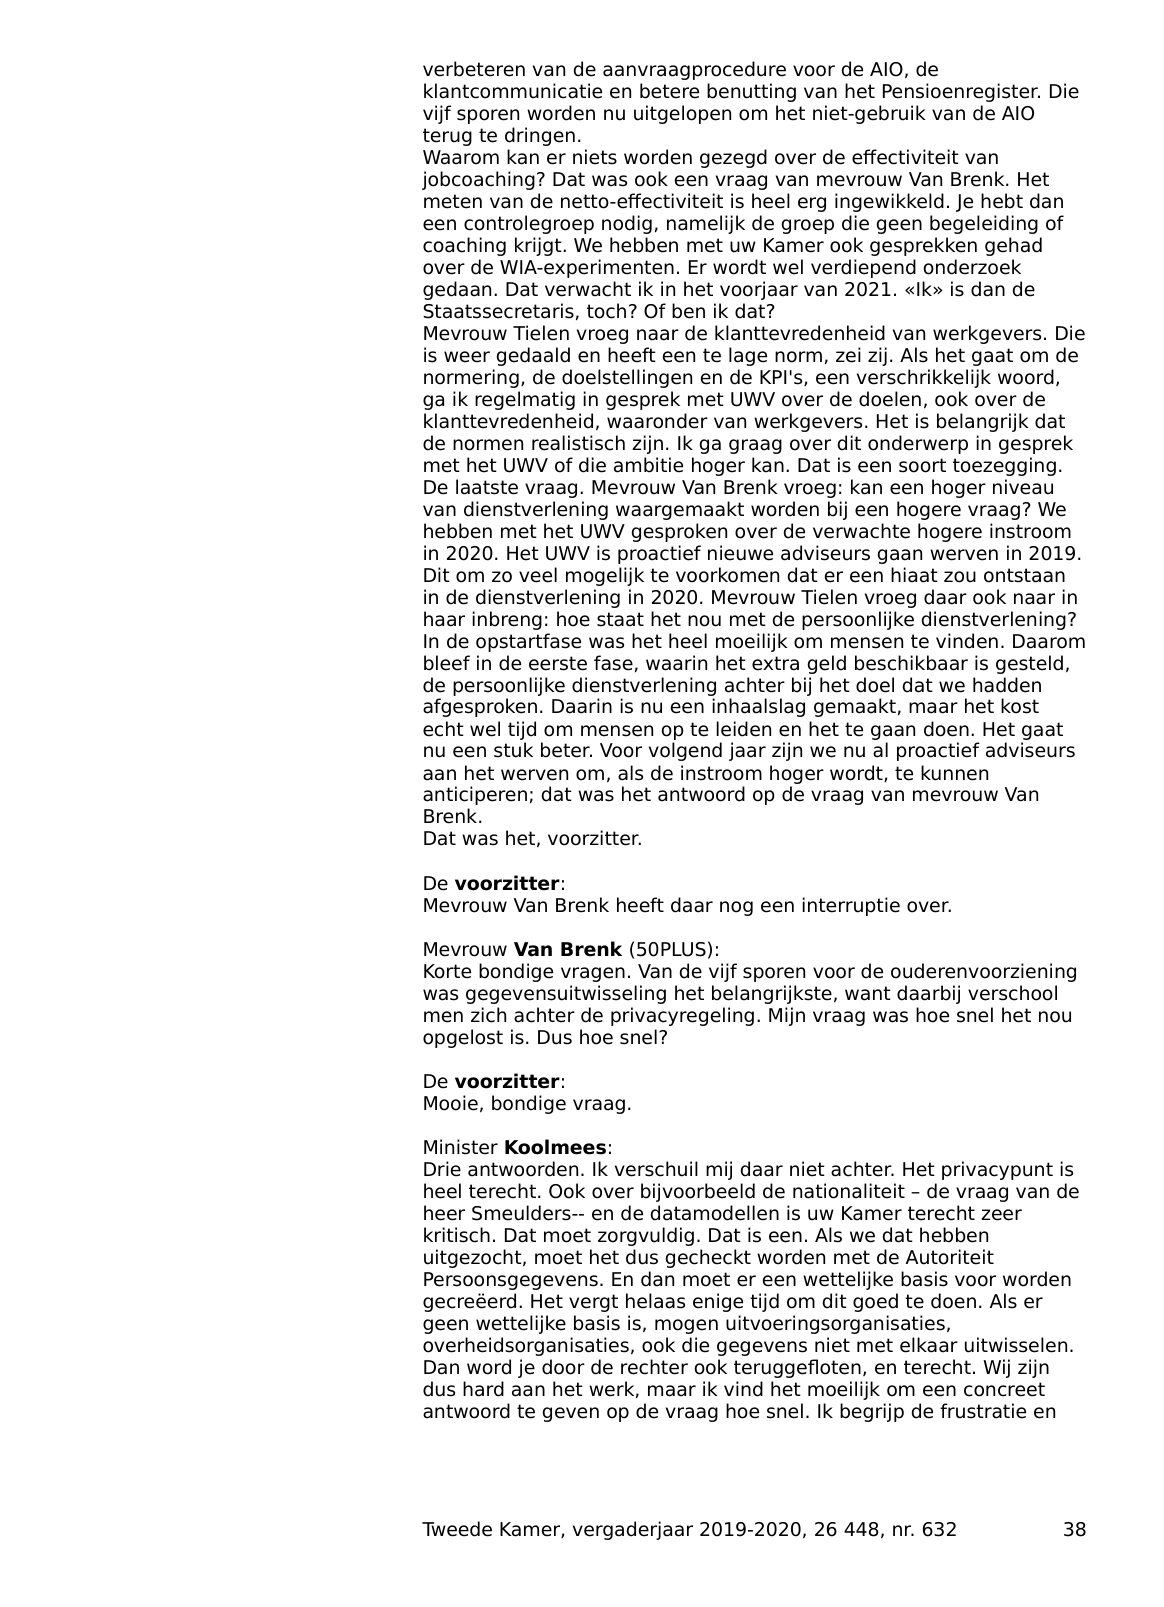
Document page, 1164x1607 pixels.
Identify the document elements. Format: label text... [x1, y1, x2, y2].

text De voorzitter: [422, 872, 1087, 894]
text Dat was het, voorzitter. [422, 828, 1087, 850]
text Waarom kan er niets worden gezegd over de effectiviteit van jobcoaching? Dat was ook een vraag van mevrouw Van Brenk. Het meten van de netto-effectiviteit is heel erg ingewikkeld. Je hebt dan een controlegroep nodig, namelijk de groep die geen begeleiding of coaching krijgt. We hebben met uw Kamer ook gesprekken gehad over de WIA-experimenten. Er wordt wel verdiepend onderzoek gedaan. Dat verwacht ik in het voorjaar van 2021. «Ik» is dan de Staatssecretaris, toch? Of ben ik dat? [422, 147, 1087, 323]
text verbeteren van de aanvraagprocedure voor de AIO, de klantcommunicatie en betere benutting van het Pensioenregister. Die vijf sporen worden nu uitgelopen om het niet-gebruik van de AIO terug te dringen. [422, 59, 1087, 147]
text Korte bondige vragen. Van de vijf sporen voor de ouderenvoorziening was gegevensuitwisseling het belangrijkste, want daarbij verschool men zich achter de privacyregeling. Mijn vraag was hoe snel het nou opgelost is. Dus hoe snel? [422, 961, 1087, 1048]
text Mevrouw Van Brenk heeft daar nog een interruptie over. [422, 894, 1087, 916]
text Mooie, bondige vraag. [422, 1093, 1087, 1115]
text De voorzitter: [422, 1071, 1087, 1093]
text Mevrouw Tielen vroeg naar de klanttevredenheid van werkgevers. Die is weer gedaald en heeft een te lage norm, zei zij. Als het gaat om de normering, de doelstellingen en de KPI's, een verschrikkelijk woord, ga ik regelmatig in gesprek met UWV over de doelen, ook over de klanttevredenheid, waaronder van werkgevers. Het is belangrijk dat de normen realistisch zijn. Ik ga graag over dit onderwerp in gesprek met het UWV of die ambitie hoger kan. Dat is een soort toezegging. [422, 323, 1087, 477]
text Mevrouw Van Brenk (50PLUS): [422, 939, 1087, 961]
text Minister Koolmees: [422, 1137, 1087, 1159]
text De laatste vraag. Mevrouw Van Brenk vroeg: kan een hoger niveau van dienstverlening waargemaakt worden bij een hogere vraag? We hebben met het UWV gesproken over de verwachte hogere instroom in 2020. Het UWV is proactief nieuwe adviseurs gaan werven in 2019. Dit om zo veel mogelijk te voorkomen dat er een hiaat zou ontstaan in de dienstverlening in 2020. Mevrouw Tielen vroeg daar ook naar in haar inbreng: hoe staat het nou met de persoonlijke dienstverlening? In de opstartfase was het heel moeilijk om mensen te vinden. Daarom bleef in de eerste fase, waarin het extra geld beschikbaar is gesteld, de persoonlijke dienstverlening achter bij het doel dat we hadden afgesproken. Daarin is nu een inhaalslag gemaakt, maar het kost echt wel tijd om mensen op te leiden en het te gaan doen. Het gaat nu een stuk beter. Voor volgend jaar zijn we nu al proactief adviseurs aan het werven om, als de instroom hoger wordt, te kunnen anticiperen; dat was het antwoord op de vraag van mevrouw Van Brenk. [422, 477, 1087, 828]
text Drie antwoorden. Ik verschuil mij daar niet achter. Het privacypunt is heel terecht. Ook over bijvoorbeeld de nationaliteit – de vraag van de heer Smeulders-- en de datamodellen is uw Kamer terecht zeer kritisch. Dat moet zorgvuldig. Dat is een. Als we dat hebben uitgezocht, moet het dus gecheckt worden met de Autoriteit Persoonsgegevens. En dan moet er een wettelijke basis voor worden gecreëerd. Het vergt helaas enige tijd om dit goed te doen. Als er geen wettelijke basis is, mogen uitvoeringsorganisaties, overheidsorganisaties, ook die gegevens niet met elkaar uitwisselen. Dan word je door de rechter ook teruggefloten, en terecht. Wij zijn dus hard aan het werk, maar ik vind het moeilijk om een concreet antwoord te geven op de vraag hoe snel. Ik begrijp de frustratie en [422, 1159, 1087, 1423]
